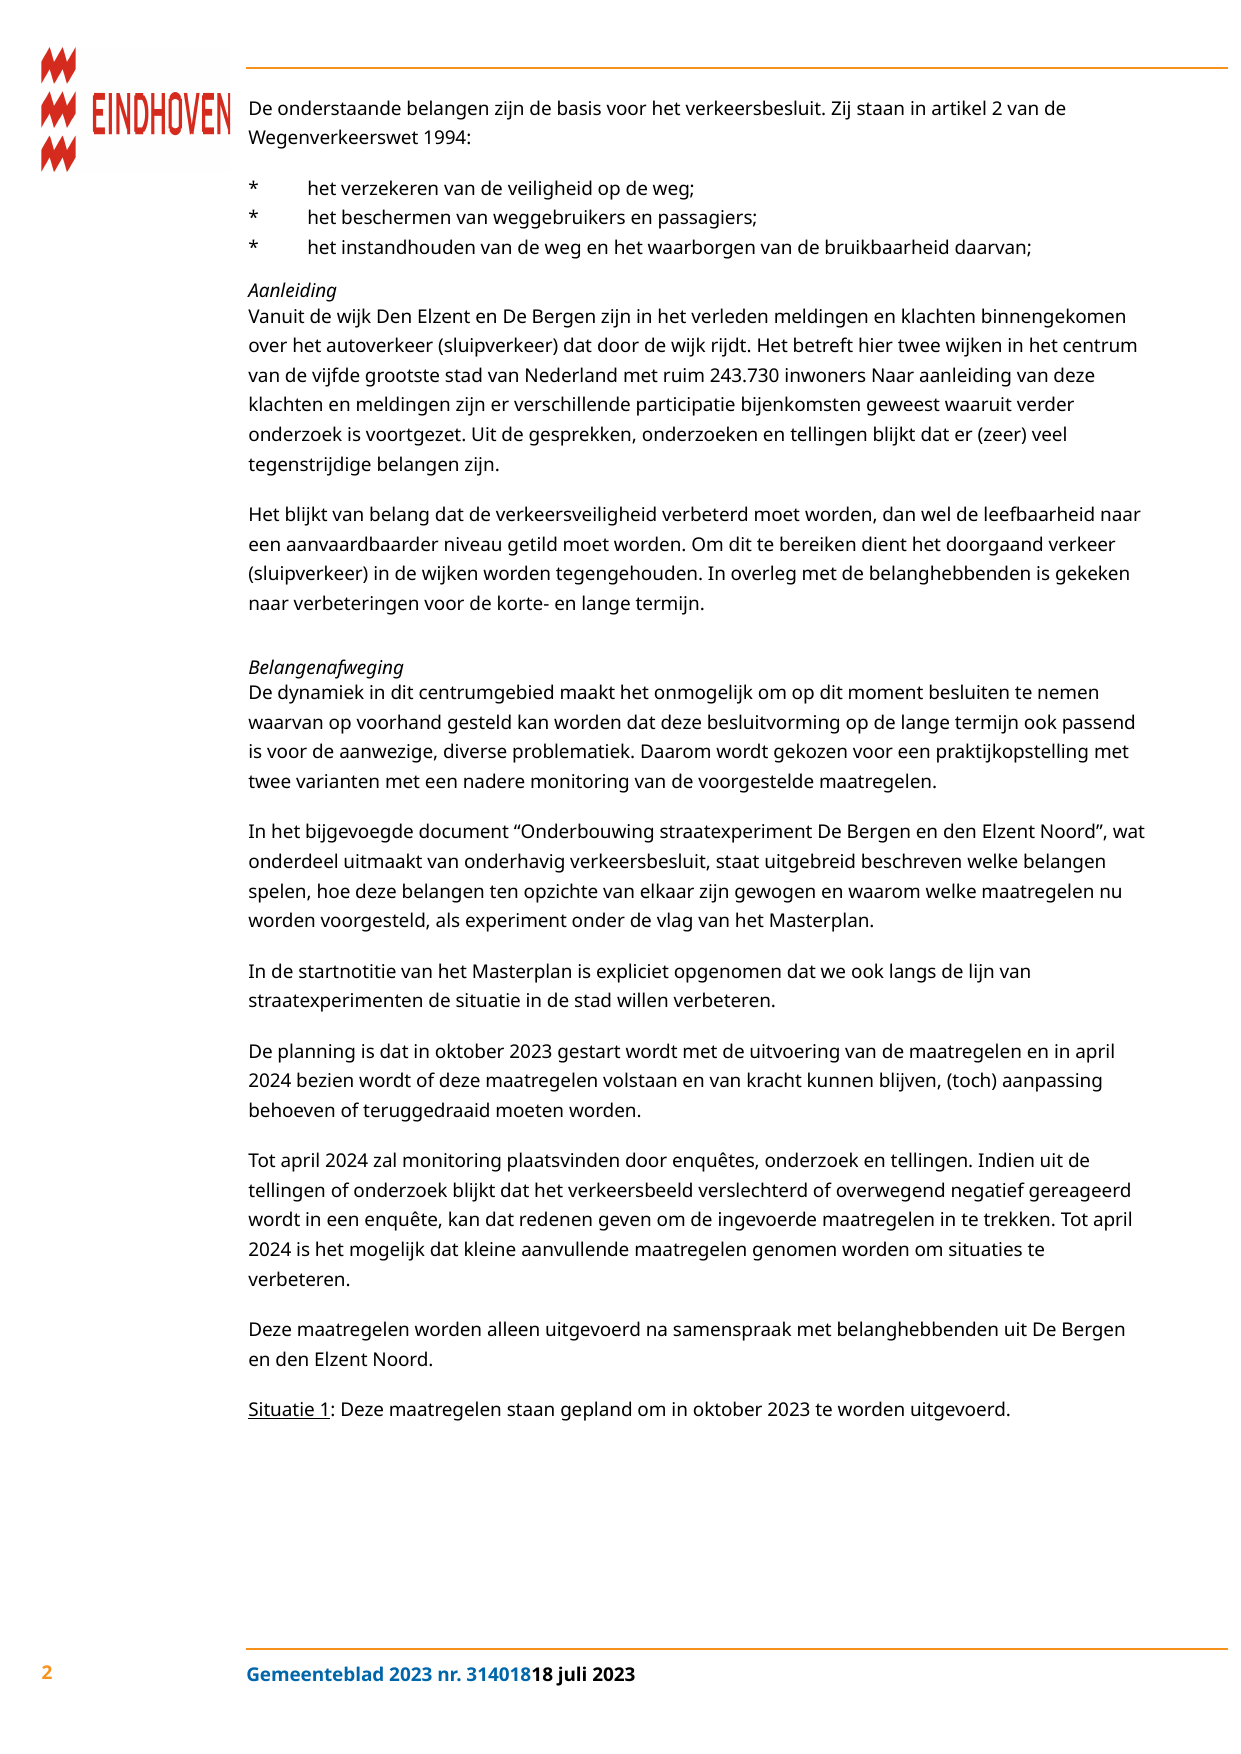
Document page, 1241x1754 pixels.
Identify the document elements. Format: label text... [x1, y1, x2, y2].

text In het bijgevoegde document “Onderbouwing straatexperiment De Bergen en den Elzent Noord”, wat onderdeel uitmaakt van onderhavig verkeersbesluit, staat uitgebreid beschreven welke belangen spelen, hoe deze belangen ten opzichte van elkaar zijn gewogen en waarom welke maatregelen nu worden voorgesteld, als experiment onder de vlag van het Masterplan. [248, 819, 1152, 933]
text In de startnotitie van het Masterplan is expliciet opgenomen dat we ook langs de lijn van straatexperimenten de situatie in de stad willen verbeteren. [248, 958, 1152, 1013]
text De onderstaande belangen zijn de basis voor het verkeersbesluit. Zij staan in artikel 2 van de Wegenverkeerswet 1994: [248, 95, 1152, 150]
list het verzekeren van de veiligheid op de weg; [248, 175, 1152, 201]
list het instandhouden van de weg en het waarborgen van de bruikbaarheid daarvan; [248, 234, 1152, 260]
text Deze maatregelen worden alleen uitgevoerd na samenspraak met belanghebbenden uit De Bergen en den Elzent Noord. [248, 1316, 1152, 1372]
list het beschermen van weggebruikers en passagiers; [248, 204, 1152, 230]
text Het blijkt van belang dat de verkeersveiligheid verbeterd moet worden, dan wel de leefbaarheid naar een aanvaardbaarder niveau getild moet worden. Om dit te bereiken dient het doorgaand verkeer (sluipverkeer) in de wijken worden tegengehouden. In overleg met de belanghebbenden is gekeken naar verbeteringen voor de korte- en lange termijn. [248, 501, 1152, 616]
text Aanleiding [248, 277, 1152, 303]
picture [41, 47, 231, 172]
text Belangenafweging [248, 654, 1152, 679]
text Tot april 2024 zal monitoring plaatsvinden door enquêtes, onderzoek en tellingen. Indien uit de tellingen of onderzoek blijkt dat het verkeersbeeld verslechterd of overwegend negatief gereageerd wordt in een enquête, kan dat redenen geven om de ingevoerde maatregelen in te trekken. Tot april 2024 is het mogelijk dat kleine aanvullende maatregelen genomen worden om situaties te verbeteren. [248, 1147, 1152, 1292]
text Situatie 1: Deze maatregelen staan gepland om in oktober 2023 te worden uitgevoerd. [248, 1396, 1152, 1422]
text Vanuit de wijk Den Elzent en De Bergen zijn in het verleden meldingen en klachten binnengekomen over het autoverkeer (sluipverkeer) dat door de wijk rijdt. Het betreft hier twee wijken in het centrum van de vijfde grootste stad van Nederland met ruim 243.730 inwoners Naar aanleiding van deze klachten en meldingen zijn er verschillende participatie bijenkomsten geweest waaruit verder onderzoek is voortgezet. Uit de gesprekken, onderzoeken en tellingen blijkt dat er (zeer) veel tegenstrijdige belangen zijn. [248, 303, 1152, 476]
text De dynamiek in dit centrumgebied maakt het onmogelijk om op dit moment besluiten te nemen waarvan op voorhand gesteld kan worden dat deze besluitvorming op de lange termijn ook passend is voor de aanwezige, diverse problematiek. Daarom wordt gekozen voor een praktijkopstelling met twee varianten met een nadere monitoring van de voorgestelde maatregelen. [248, 679, 1152, 794]
text De planning is dat in oktober 2023 gestart wordt met de uitvoering van de maatregelen en in april 2024 bezien wordt of deze maatregelen volstaan en van kracht kunnen blijven, (toch) aanpassing behoeven of teruggedraaid moeten worden. [248, 1038, 1152, 1123]
